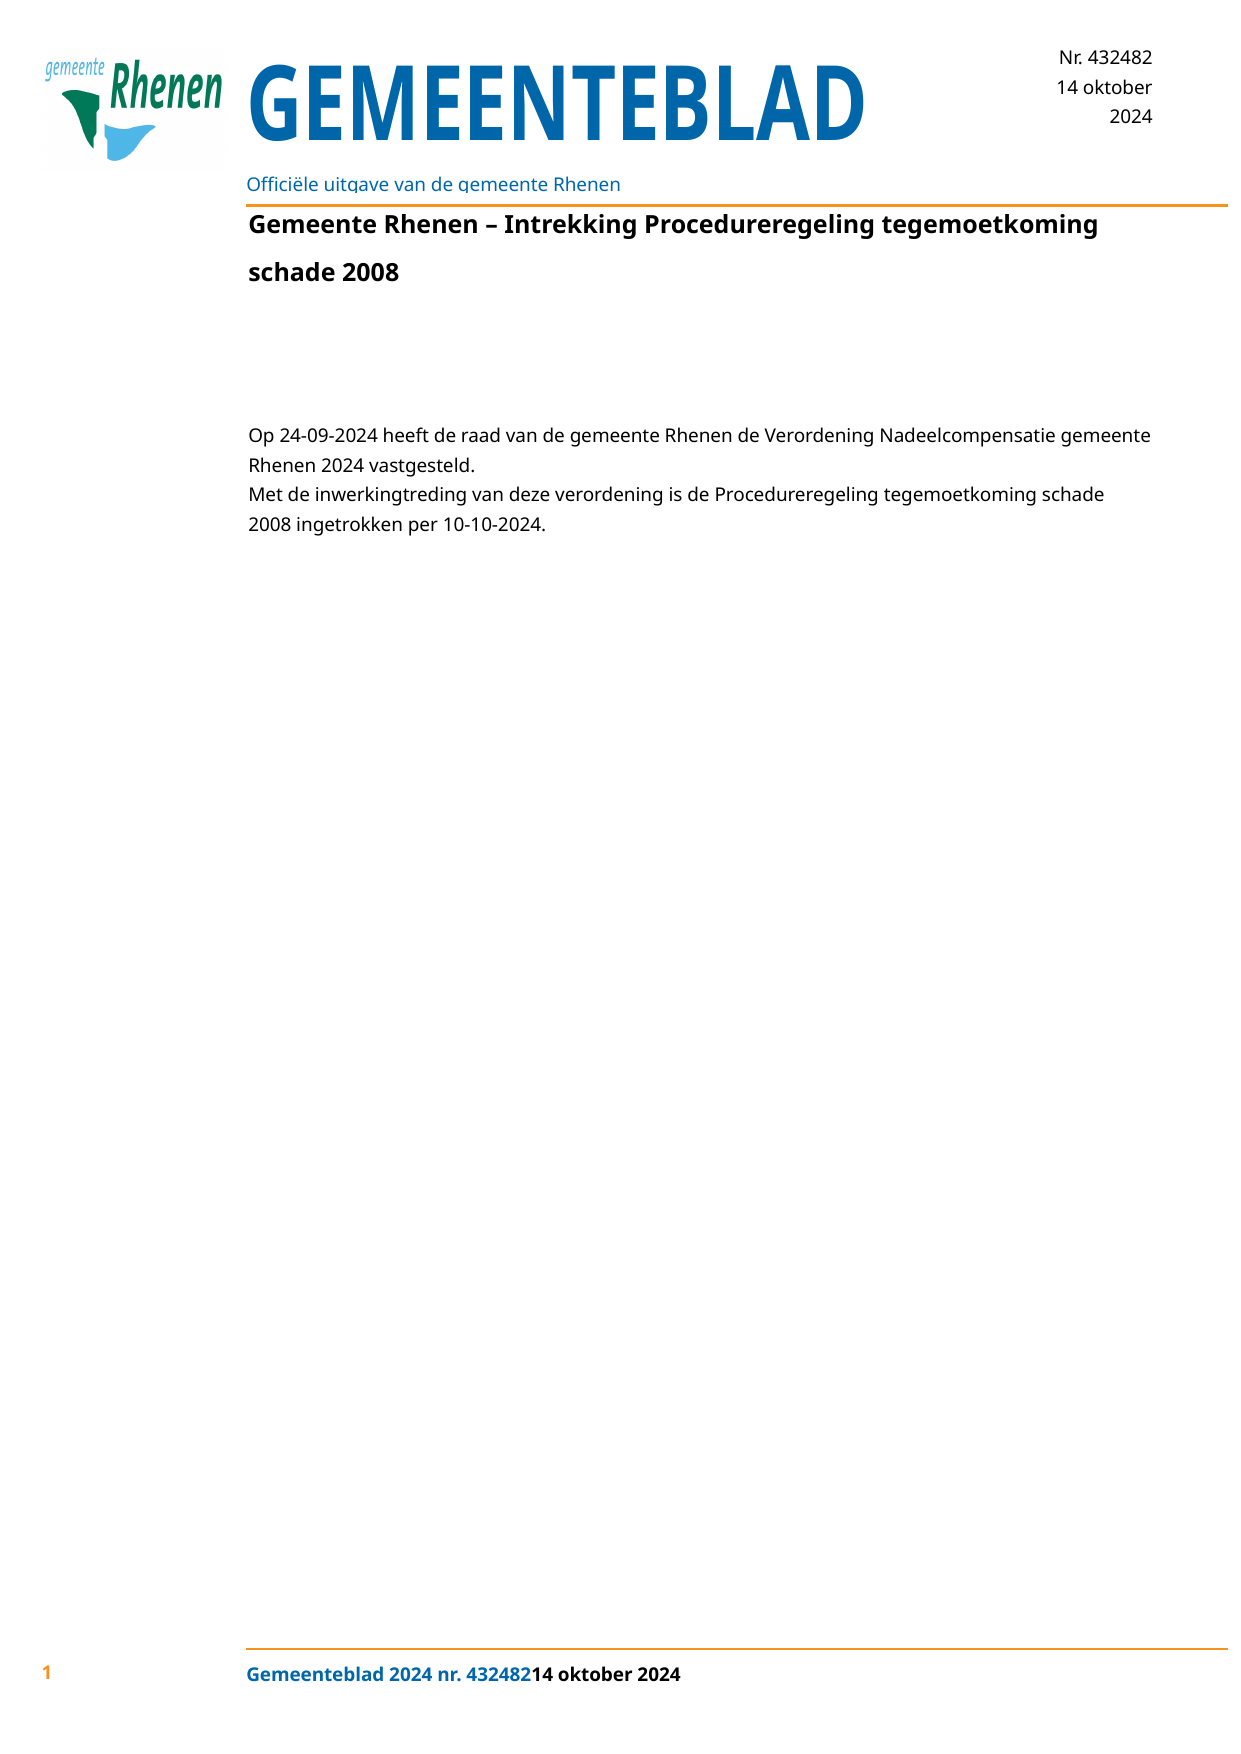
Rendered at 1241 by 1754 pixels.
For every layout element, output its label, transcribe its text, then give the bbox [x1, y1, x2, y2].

text Gemeente Rhenen – Intrekking Procedureregeling tegemoetkoming schade 2008 [248, 207, 1152, 288]
picture [41, 47, 231, 172]
text Op 24-09-2024 heeft de raad van de gemeente Rhenen de Verordening Nadeelcompensatie gemeente Rhenen 2024 vastgesteld. [248, 422, 1152, 478]
text Met de inwerkingtreding van deze verordening is de Procedureregeling tegemoetkoming schade 2008 ingetrokken per 10-10-2024. [248, 482, 1152, 537]
